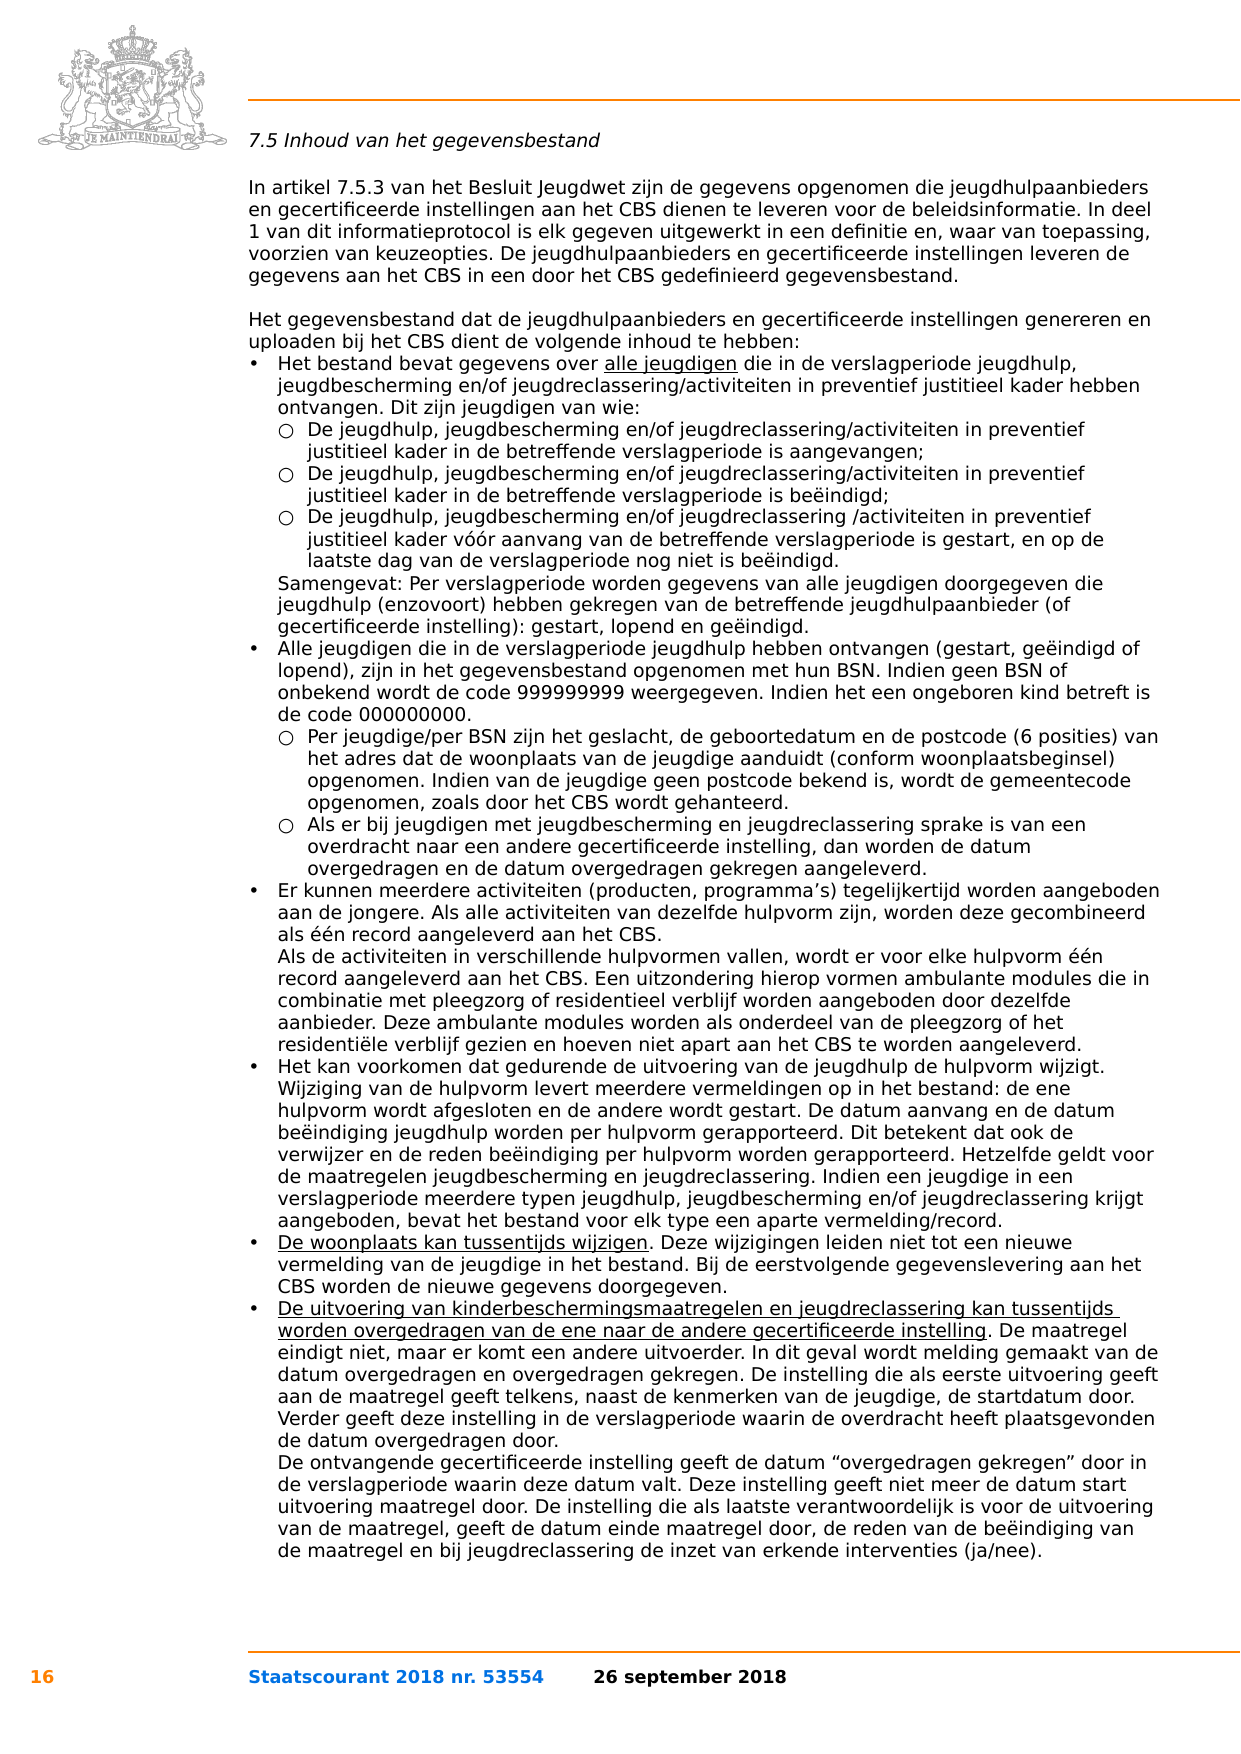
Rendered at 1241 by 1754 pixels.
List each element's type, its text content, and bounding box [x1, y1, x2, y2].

text ○ De jeugdhulp, jeugdbescherming en/of jeugdreclassering/activiteiten in preventief justitieel kader in de betreffende verslagperiode is beëindigd; [278, 462, 1163, 506]
picture [38, 25, 227, 150]
text • Het bestand bevat gegevens over alle jeugdigen die in de verslagperiode jeugdhulp, jeugdbescherming en/of jeugdreclassering/activiteiten in preventief justitieel kader hebben ontvangen. Dit zijn jeugdigen van wie: [248, 353, 1163, 418]
text ○ Als er bij jeugdigen met jeugdbescherming en jeugdreclassering sprake is van een overdracht naar een andere gecertificeerde instelling, dan worden de datum overgedragen en de datum overgedragen gekregen aangeleverd. [278, 814, 1163, 880]
subtitle 7.5 Inhoud van het gegevensbestand [248, 130, 1163, 152]
text Samengevat: Per verslagperiode worden gegevens van alle jeugdigen doorgegeven die jeugdhulp (enzovoort) hebben gekregen van de betreffende jeugdhulpaanbieder (of gecertificeerde instelling): gestart, lopend en geëindigd. [277, 572, 1163, 638]
text ○ De jeugdhulp, jeugdbescherming en/of jeugdreclassering /activiteiten in preventief justitieel kader vóór aanvang van de betreffende verslagperiode is gestart, en op de laatste dag van de verslagperiode nog niet is beëindigd. [278, 506, 1163, 572]
text • De woonplaats kan tussentijds wijzigen. Deze wijzigingen leiden niet tot een nieuwe vermelding van de jeugdige in het bestand. Bij de eerstvolgende gegevenslevering aan het CBS worden de nieuwe gegevens doorgegeven. [248, 1232, 1163, 1298]
text De ontvangende gecertificeerde instelling geeft de datum “overgedragen gekregen” door in de verslagperiode waarin deze datum valt. Deze instelling geeft niet meer de datum start uitvoering maatregel door. De instelling die als laatste verantwoordelijk is voor de uitvoering van de maatregel, geeft de datum einde maatregel door, de reden van de beëindiging van de maatregel en bij jeugdreclassering de inzet van erkende interventies (ja/nee). [277, 1452, 1163, 1561]
text In artikel 7.5.3 van het Besluit Jeugdwet zijn de gegevens opgenomen die jeugdhulpaanbieders en gecertificeerde instellingen aan het CBS dienen te leveren voor de beleidsinformatie. In deel 1 van dit informatieprotocol is elk gegeven uitgewerkt in een definitie en, waar van toepassing, voorzien van keuzeopties. De jeugdhulpaanbieders en gecertificeerde instellingen leveren de gegevens aan het CBS in een door het CBS gedefinieerd gegevensbestand. [248, 177, 1163, 287]
text Het gegevensbestand dat de jeugdhulpaanbieders en gecertificeerde instellingen genereren en uploaden bij het CBS dient de volgende inhoud te hebben: [248, 309, 1163, 353]
text ○ De jeugdhulp, jeugdbescherming en/of jeugdreclassering/activiteiten in preventief justitieel kader in de betreffende verslagperiode is aangevangen; [278, 418, 1163, 462]
text • De uitvoering van kinderbeschermingsmaatregelen en jeugdreclassering kan tussentijds worden overgedragen van de ene naar de andere gecertificeerde instelling. De maatregel eindigt niet, maar er komt een andere uitvoerder. In dit geval wordt melding gemaakt van de datum overgedragen en overgedragen gekregen. De instelling die als eerste uitvoering geeft aan de maatregel geeft telkens, naast de kenmerken van de jeugdige, de startdatum door. Verder geeft deze instelling in de verslagperiode waarin de overdracht heeft plaatsgevonden de datum overgedragen door. [248, 1298, 1163, 1452]
text • Er kunnen meerdere activiteiten (producten, programma’s) tegelijkertijd worden aangeboden aan de jongere. Als alle activiteiten van dezelfde hulpvorm zijn, worden deze gecombineerd als één record aangeleverd aan het CBS. [248, 880, 1163, 946]
text • Alle jeugdigen die in de verslagperiode jeugdhulp hebben ontvangen (gestart, geëindigd of lopend), zijn in het gegevensbestand opgenomen met hun BSN. Indien geen BSN of onbekend wordt de code 999999999 weergegeven. Indien het een ongeboren kind betreft is de code 000000000. [248, 638, 1163, 726]
text • Het kan voorkomen dat gedurende de uitvoering van de jeugdhulp de hulpvorm wijzigt. Wijziging van de hulpvorm levert meerdere vermeldingen op in het bestand: de ene hulpvorm wordt afgesloten en de andere wordt gestart. De datum aanvang en de datum beëindiging jeugdhulp worden per hulpvorm gerapporteerd. Dit betekent dat ook de verwijzer en de reden beëindiging per hulpvorm worden gerapporteerd. Hetzelfde geldt voor de maatregelen jeugdbescherming en jeugdreclassering. Indien een jeugdige in een verslagperiode meerdere typen jeugdhulp, jeugdbescherming en/of jeugdreclassering krijgt aangeboden, bevat het bestand voor elk type een aparte vermelding/record. [248, 1056, 1163, 1232]
text Als de activiteiten in verschillende hulpvormen vallen, wordt er voor elke hulpvorm één record aangeleverd aan het CBS. Een uitzondering hierop vormen ambulante modules die in combinatie met pleegzorg of residentieel verblijf worden aangeboden door dezelfde aanbieder. Deze ambulante modules worden als onderdeel van de pleegzorg of het residentiële verblijf gezien en hoeven niet apart aan het CBS te worden aangeleverd. [277, 946, 1163, 1056]
text ○ Per jeugdige/per BSN zijn het geslacht, de geboortedatum en de postcode (6 posities) van het adres dat de woonplaats van de jeugdige aanduidt (conform woonplaatsbeginsel) opgenomen. Indien van de jeugdige geen postcode bekend is, wordt de gemeentecode opgenomen, zoals door het CBS wordt gehanteerd. [278, 726, 1163, 814]
